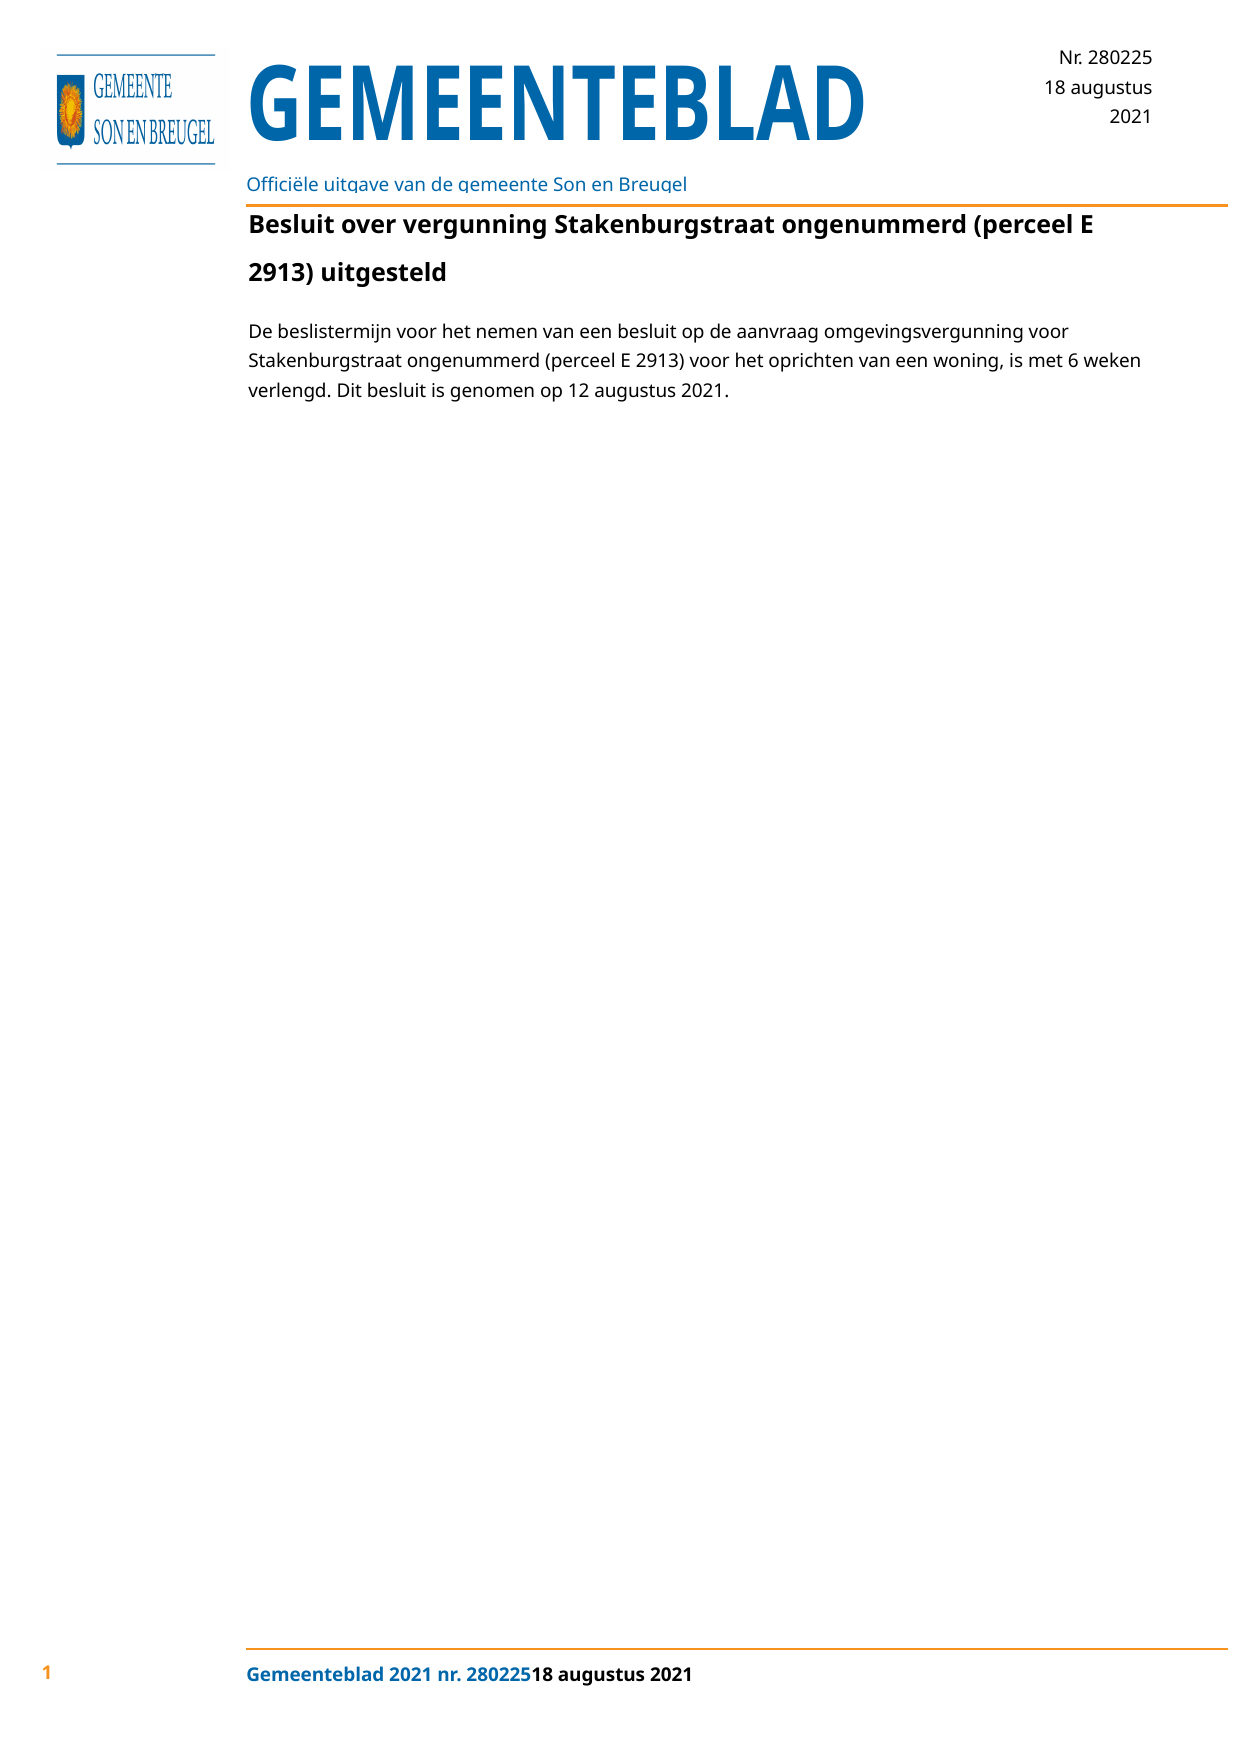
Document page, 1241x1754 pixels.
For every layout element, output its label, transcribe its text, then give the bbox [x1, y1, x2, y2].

text De beslistermijn voor het nemen van een besluit op de aanvraag omgevingsvergunning voor Stakenburgstraat ongenummerd (perceel E 2913) voor het oprichten van een woning, is met 6 weken verlengd. Dit besluit is genomen op 12 augustus 2021. [248, 318, 1152, 403]
text Besluit over vergunning Stakenburgstraat ongenummerd (perceel E 2913) uitgesteld [248, 207, 1152, 288]
picture [41, 47, 231, 172]
